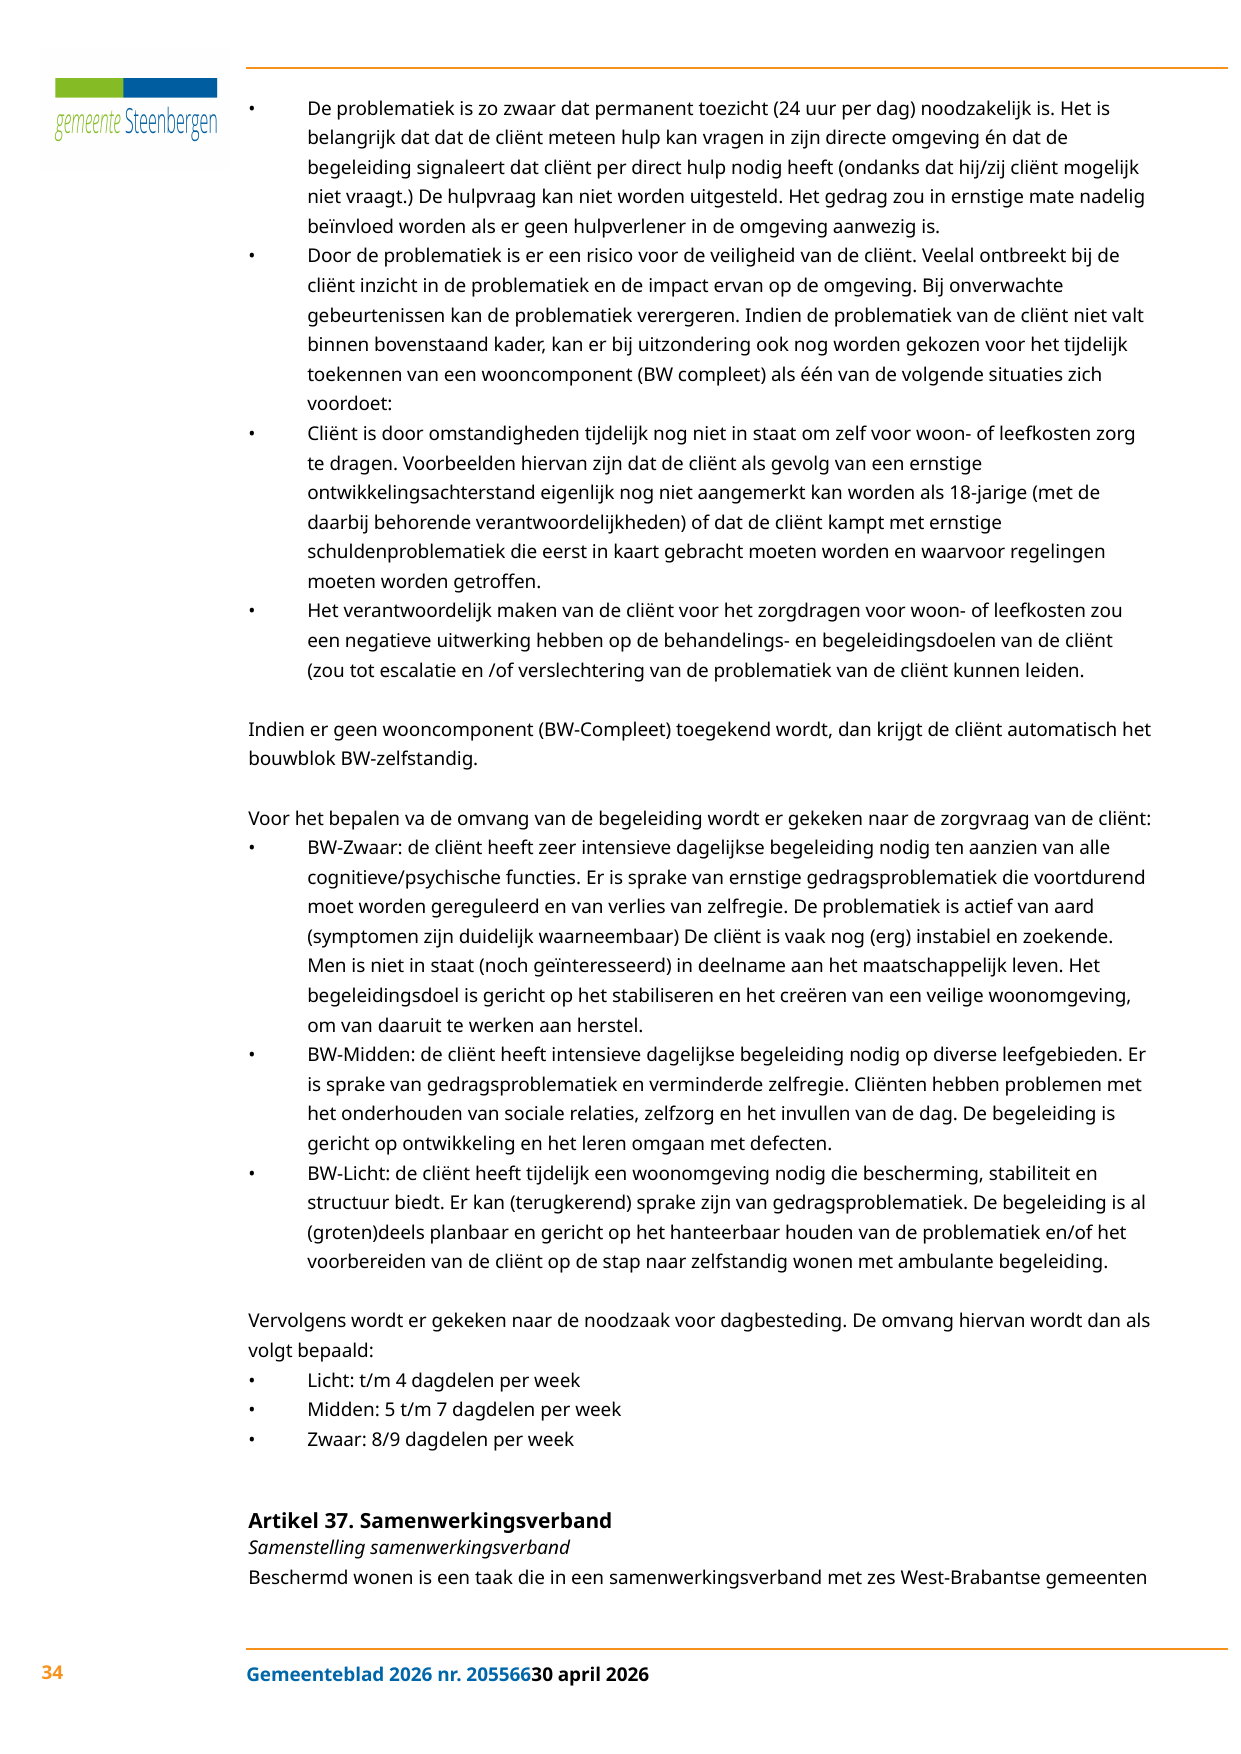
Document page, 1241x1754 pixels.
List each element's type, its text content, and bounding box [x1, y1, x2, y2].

picture [41, 47, 231, 172]
list Het verantwoordelijk maken van de cliënt voor het zorgdragen voor woon- of leefkosten zou een negatieve uitwerking hebben op de behandelings- en begeleidingsdoelen van de cliënt (zou tot escalatie en /of verslechtering van de problematiek van de cliënt kunnen leiden. [248, 598, 1152, 683]
list Cliënt is door omstandigheden tijdelijk nog niet in staat om zelf voor woon- of leefkosten zorg te dragen. Voorbeelden hiervan zijn dat de cliënt als gevolg van een ernstige ontwikkelingsachterstand eigenlijk nog niet aangemerkt kan worden als 18-jarige (met de daarbij behorende verantwoordelijkheden) of dat de cliënt kampt met ernstige schuldenproblematiek die eerst in kaart gebracht moeten worden en waarvoor regelingen moeten worden getroffen. [248, 420, 1152, 594]
list Zwaar: 8/9 dagdelen per week [248, 1426, 1152, 1452]
list BW-Licht: de cliënt heeft tijdelijk een woonomgeving nodig die bescherming, stabiliteit en structuur biedt. Er kan (terugkerend) sprake zijn van gedragsproblematiek. De begeleiding is al (groten)deels planbaar en gericht op het hanteerbaar houden van de problematiek en/of het voorbereiden van de cliënt op de stap naar zelfstandig wonen met ambulante begeleiding. [248, 1160, 1152, 1274]
list Midden: 5 t/m 7 dagdelen per week [248, 1396, 1152, 1422]
list BW-Zwaar: de cliënt heeft zeer intensieve dagelijkse begeleiding nodig ten aanzien van alle cognitieve/psychische functies. Er is sprake van ernstige gedragsproblematiek die voortdurend moet worden gereguleerd en van verlies van zelfregie. De problematiek is actief van aard (symptomen zijn duidelijk waarneembaar) De cliënt is vaak nog (erg) instabiel en zoekende. Men is niet in staat (noch geïnteresseerd) in deelname aan het maatschappelijk leven. Het begeleidingsdoel is gericht op het stabiliseren en het creëren van een veilige woonomgeving, om van daaruit te werken aan herstel. [248, 834, 1152, 1038]
text Vervolgens wordt er gekeken naar de noodzaak voor dagbesteding. De omvang hiervan wordt dan als volgt bepaald: [248, 1308, 1152, 1363]
list Licht: t/m 4 dagdelen per week [248, 1367, 1152, 1393]
list Door de problematiek is er een risico voor de veiligheid van de cliënt. Veelal ontbreekt bij de cliënt inzicht in de problematiek en de impact ervan op de omgeving. Bij onverwachte gebeurtenissen kan de problematiek verergeren. Indien de problematiek van de cliënt niet valt binnen bovenstaand kader, kan er bij uitzondering ook nog worden gekozen voor het tijdelijk toekennen van een wooncomponent (BW compleet) als één van de volgende situaties zich voordoet: [248, 243, 1152, 416]
text Artikel 37. Samenwerkingsverband [248, 1506, 1152, 1534]
text Indien er geen wooncomponent (BW-Compleet) toegekend wordt, dan krijgt de cliënt automatisch het bouwblok BW-zelfstandig. [248, 716, 1152, 771]
list De problematiek is zo zwaar dat permanent toezicht (24 uur per dag) noodzakelijk is. Het is belangrijk dat dat de cliënt meteen hulp kan vragen in zijn directe omgeving én dat de begeleiding signaleert dat cliënt per direct hulp nodig heeft (ondanks dat hij/zij cliënt mogelijk niet vraagt.) De hulpvraag kan niet worden uitgesteld. Het gedrag zou in ernstige mate nadelig beïnvloed worden als er geen hulpverlener in de omgeving aanwezig is. [248, 95, 1152, 239]
text Samenstelling samenwerkingsverband [248, 1534, 1152, 1560]
text Voor het bepalen va de omvang van de begeleiding wordt er gekeken naar de zorgvraag van de cliënt: [248, 805, 1152, 831]
list BW-Midden: de cliënt heeft intensieve dagelijkse begeleiding nodig op diverse leefgebieden. Er is sprake van gedragsproblematiek en verminderde zelfregie. Cliënten hebben problemen met het onderhouden van sociale relaties, zelfzorg en het invullen van de dag. De begeleiding is gericht op ontwikkeling en het leren omgaan met defecten. [248, 1041, 1152, 1156]
text Beschermd wonen is een taak die in een samenwerkingsverband met zes West-Brabantse gemeenten [248, 1564, 1152, 1590]
